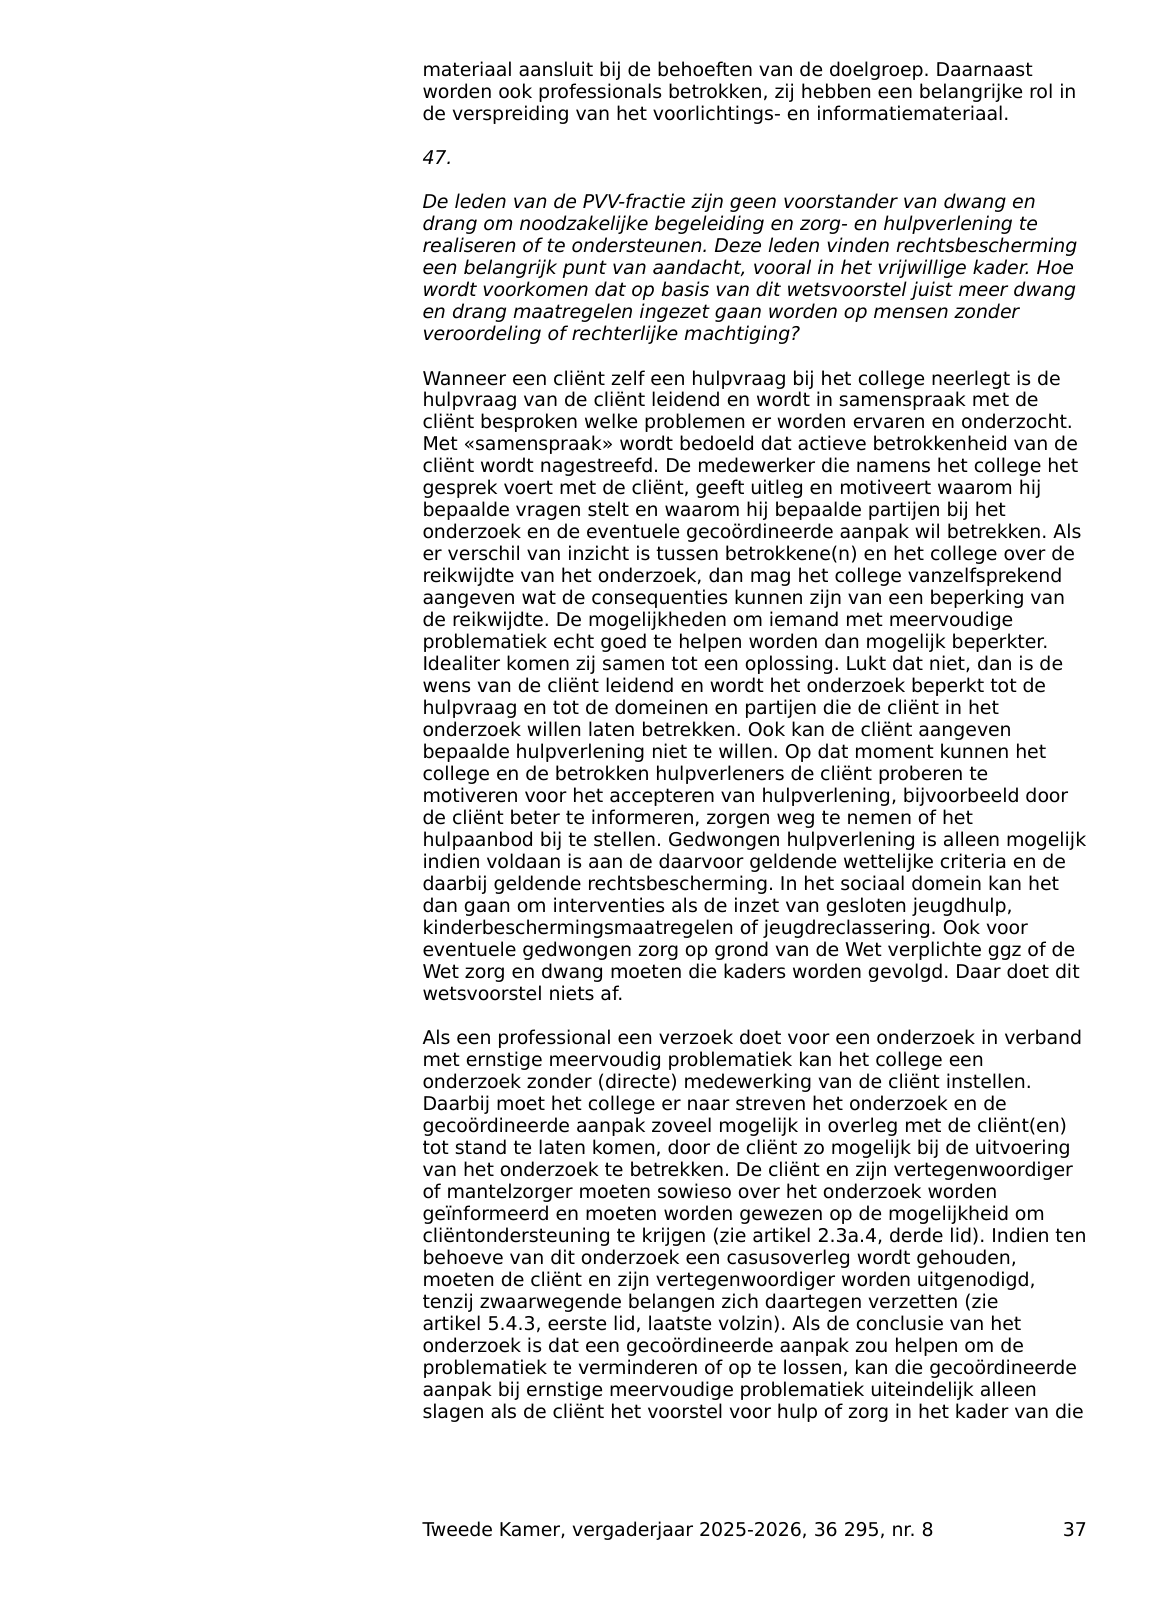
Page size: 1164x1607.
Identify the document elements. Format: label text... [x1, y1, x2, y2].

text materiaal aansluit bij de behoeften van de doelgroep. Daarnaast worden ook professionals betrokken, zij hebben een belangrijke rol in de verspreiding van het voorlichtings- en informatiemateriaal. [422, 59, 1087, 125]
subtitle 47. [422, 147, 1087, 169]
text De leden van de PVV-fractie zijn geen voorstander van dwang en drang om noodzakelijke begeleiding en zorg- en hulpverlening te realiseren of te ondersteunen. Deze leden vinden rechtsbescherming een belangrijk punt van aandacht, vooral in het vrijwillige kader. Hoe wordt voorkomen dat op basis van dit wetsvoorstel juist meer dwang en drang maatregelen ingezet gaan worden op mensen zonder veroordeling of rechterlijke machtiging? [422, 191, 1087, 345]
text Als een professional een verzoek doet voor een onderzoek in verband met ernstige meervoudig problematiek kan het college een onderzoek zonder (directe) medewerking van de cliënt instellen. Daarbij moet het college er naar streven het onderzoek en de gecoördineerde aanpak zoveel mogelijk in overleg met de cliënt(en) tot stand te laten komen, door de cliënt zo mogelijk bij de uitvoering van het onderzoek te betrekken. De cliënt en zijn vertegenwoordiger of mantelzorger moeten sowieso over het onderzoek worden geïnformeerd en moeten worden gewezen op de mogelijkheid om cliëntondersteuning te krijgen (zie artikel 2.3a.4, derde lid). Indien ten behoeve van dit onderzoek een casusoverleg wordt gehouden, moeten de cliënt en zijn vertegenwoordiger worden uitgenodigd, tenzij zwaarwegende belangen zich daartegen verzetten (zie artikel 5.4.3, eerste lid, laatste volzin). Als de conclusie van het onderzoek is dat een gecoördineerde aanpak zou helpen om de problematiek te verminderen of op te lossen, kan die gecoördineerde aanpak bij ernstige meervoudige problematiek uiteindelijk alleen slagen als de cliënt het voorstel voor hulp of zorg in het kader van die [422, 1027, 1087, 1423]
text Wanneer een cliënt zelf een hulpvraag bij het college neerlegt is de hulpvraag van de cliënt leidend en wordt in samenspraak met de cliënt besproken welke problemen er worden ervaren en onderzocht. Met «samenspraak» wordt bedoeld dat actieve betrokkenheid van de cliënt wordt nagestreefd. De medewerker die namens het college het gesprek voert met de cliënt, geeft uitleg en motiveert waarom hij bepaalde vragen stelt en waarom hij bepaalde partijen bij het onderzoek en de eventuele gecoördineerde aanpak wil betrekken. Als er verschil van inzicht is tussen betrokkene(n) en het college over de reikwijdte van het onderzoek, dan mag het college vanzelfsprekend aangeven wat de consequenties kunnen zijn van een beperking van de reikwijdte. De mogelijkheden om iemand met meervoudige problematiek echt goed te helpen worden dan mogelijk beperkter. Idealiter komen zij samen tot een oplossing. Lukt dat niet, dan is de wens van de cliënt leidend en wordt het onderzoek beperkt tot de hulpvraag en tot de domeinen en partijen die de cliënt in het onderzoek willen laten betrekken. Ook kan de cliënt aangeven bepaalde hulpverlening niet te willen. Op dat moment kunnen het college en de betrokken hulpverleners de cliënt proberen te motiveren voor het accepteren van hulpverlening, bijvoorbeeld door de cliënt beter te informeren, zorgen weg te nemen of het hulpaanbod bij te stellen. Gedwongen hulpverlening is alleen mogelijk indien voldaan is aan de daarvoor geldende wettelijke criteria en de daarbij geldende rechtsbescherming. In het sociaal domein kan het dan gaan om interventies als de inzet van gesloten jeugdhulp, kinderbeschermingsmaatregelen of jeugdreclassering. Ook voor eventuele gedwongen zorg op grond van de Wet verplichte ggz of de Wet zorg en dwang moeten die kaders worden gevolgd. Daar doet dit wetsvoorstel niets af. [422, 367, 1087, 1005]
